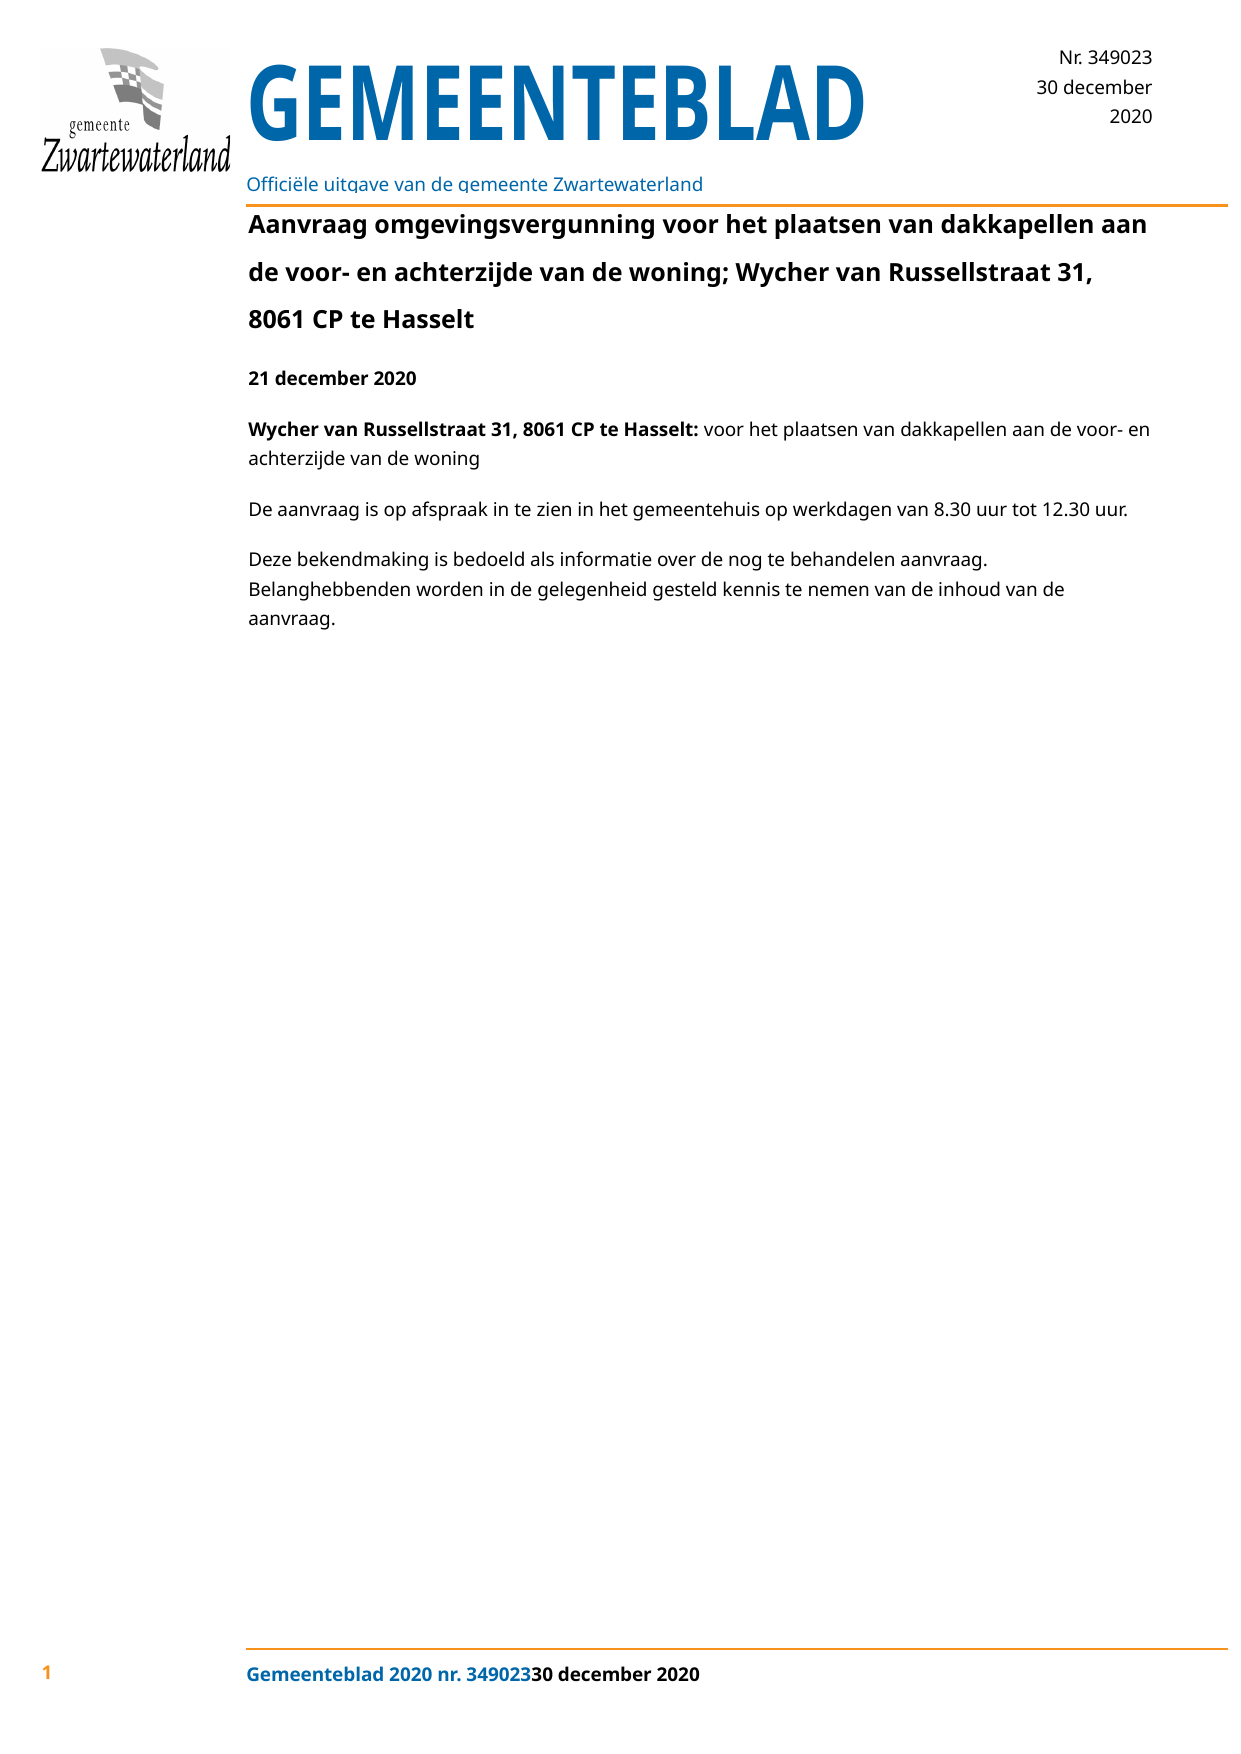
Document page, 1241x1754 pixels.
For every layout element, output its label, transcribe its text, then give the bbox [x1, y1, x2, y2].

text De aanvraag is op afspraak in te zien in het gemeentehuis op werkdagen van 8.30 uur tot 12.30 uur. [248, 496, 1152, 522]
text Deze bekendmaking is bedoeld als informatie over de nog te behandelen aanvraag. Belanghebbenden worden in de gelegenheid gesteld kennis te nemen van de inhoud van de aanvraag. [248, 546, 1152, 631]
text Aanvraag omgevingsvergunning voor het plaatsen van dakkapellen aan de voor- en achterzijde van de woning; Wycher van Russellstraat 31, 8061 CP te Hasselt [248, 207, 1152, 336]
text 21 december 2020 [248, 366, 1152, 391]
text Wycher van Russellstraat 31, 8061 CP te Hasselt: voor het plaatsen van dakkapellen aan de voor- en achterzijde van de woning [248, 416, 1152, 471]
picture [41, 47, 231, 172]
